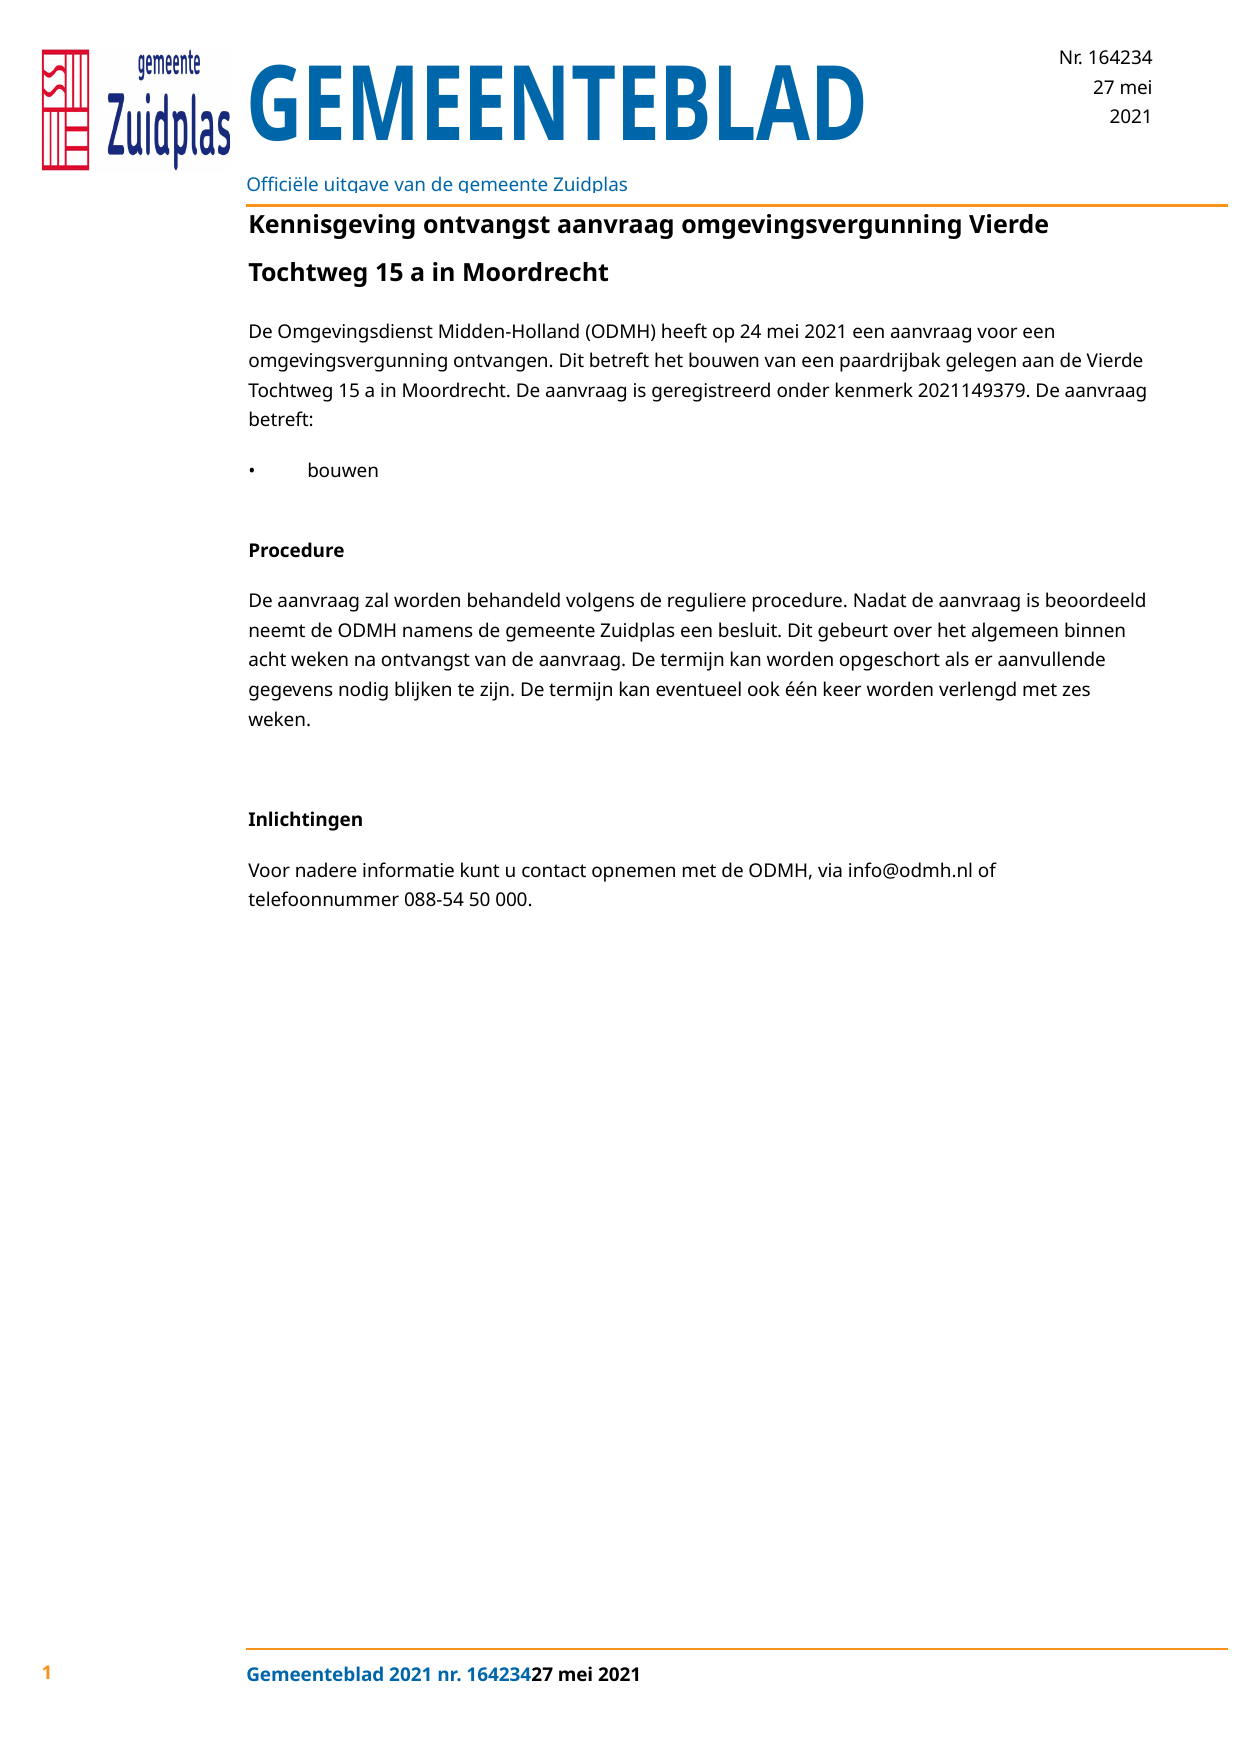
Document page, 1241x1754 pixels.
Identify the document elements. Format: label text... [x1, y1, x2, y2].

text Procedure [248, 537, 1152, 563]
picture [41, 47, 231, 172]
text Inlichtingen [248, 807, 1152, 832]
list bouwen [248, 457, 1152, 483]
text De Omgevingsdienst Midden-Holland (ODMH) heeft op 24 mei 2021 een aanvraag voor een omgevingsvergunning ontvangen. Dit betreft het bouwen van een paardrijbak gelegen aan de Vierde Tochtweg 15 a in Moordrecht. De aanvraag is geregistreerd onder kenmerk 2021149379. De aanvraag betreft: [248, 318, 1152, 432]
text Kennisgeving ontvangst aanvraag omgevingsvergunning Vierde Tochtweg 15 a in Moordrecht [248, 207, 1152, 288]
text Voor nadere informatie kunt u contact opnemen met de ODMH, via info@odmh.nl of telefoonnummer 088-54 50 000. [248, 857, 1152, 912]
text De aanvraag zal worden behandeld volgens de reguliere procedure. Nadat de aanvraag is beoordeeld neemt de ODMH namens de gemeente Zuidplas een besluit. Dit gebeurt over het algemeen binnen acht weken na ontvangst van de aanvraag. De termijn kan worden opgeschort als er aanvullende gegevens nodig blijken te zijn. De termijn kan eventueel ook één keer worden verlengd met zes weken. [248, 587, 1152, 732]
